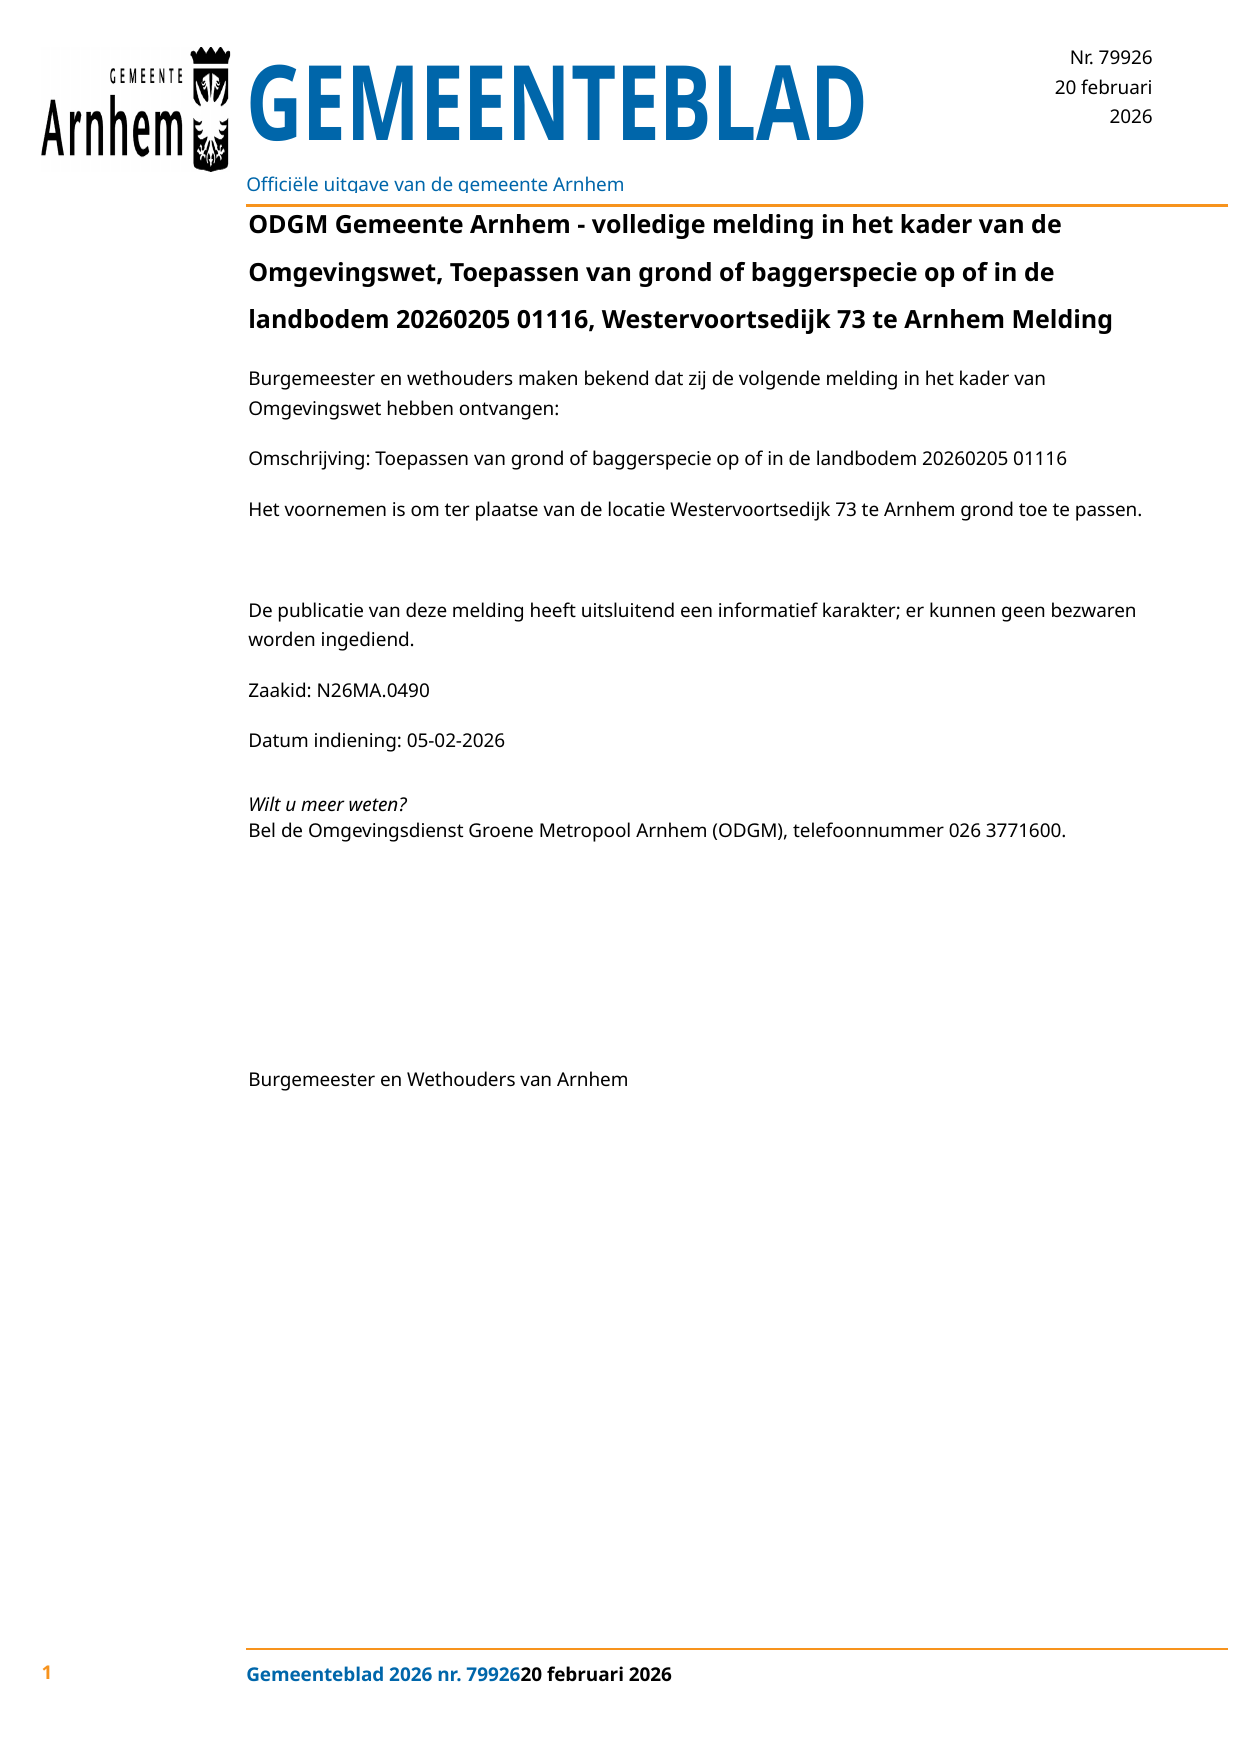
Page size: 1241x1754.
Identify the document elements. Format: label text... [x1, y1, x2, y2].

picture [41, 47, 231, 172]
text Datum indiening: 05-02-2026 [248, 727, 1152, 753]
text Zaakid: N26MA.0490 [248, 677, 1152, 702]
text ODGM Gemeente Arnhem - volledige melding in het kader van de Omgevingswet, Toepassen van grond of baggerspecie op of in de landbodem 20260205 01116, Westervoortsedijk 73 te Arnhem Melding [248, 207, 1152, 336]
text Bel de Omgevingsdienst Groene Metropool Arnhem (ODGM), telefoonnummer 026 3771600. [248, 817, 1152, 843]
text Wilt u meer weten? [248, 791, 1152, 817]
text De publicatie van deze melding heeft uitsluitend een informatief karakter; er kunnen geen bezwaren worden ingediend. [248, 597, 1152, 652]
text Het voornemen is om ter plaatse van de locatie Westervoortsedijk 73 te Arnhem grond toe te passen. [248, 496, 1152, 522]
text Burgemeester en wethouders maken bekend dat zij de volgende melding in het kader van Omgevingswet hebben ontvangen: [248, 366, 1152, 421]
text Burgemeester en Wethouders van Arnhem [248, 1066, 1152, 1092]
text Omschrijving: Toepassen van grond of baggerspecie op of in de landbodem 20260205 01116 [248, 446, 1152, 471]
